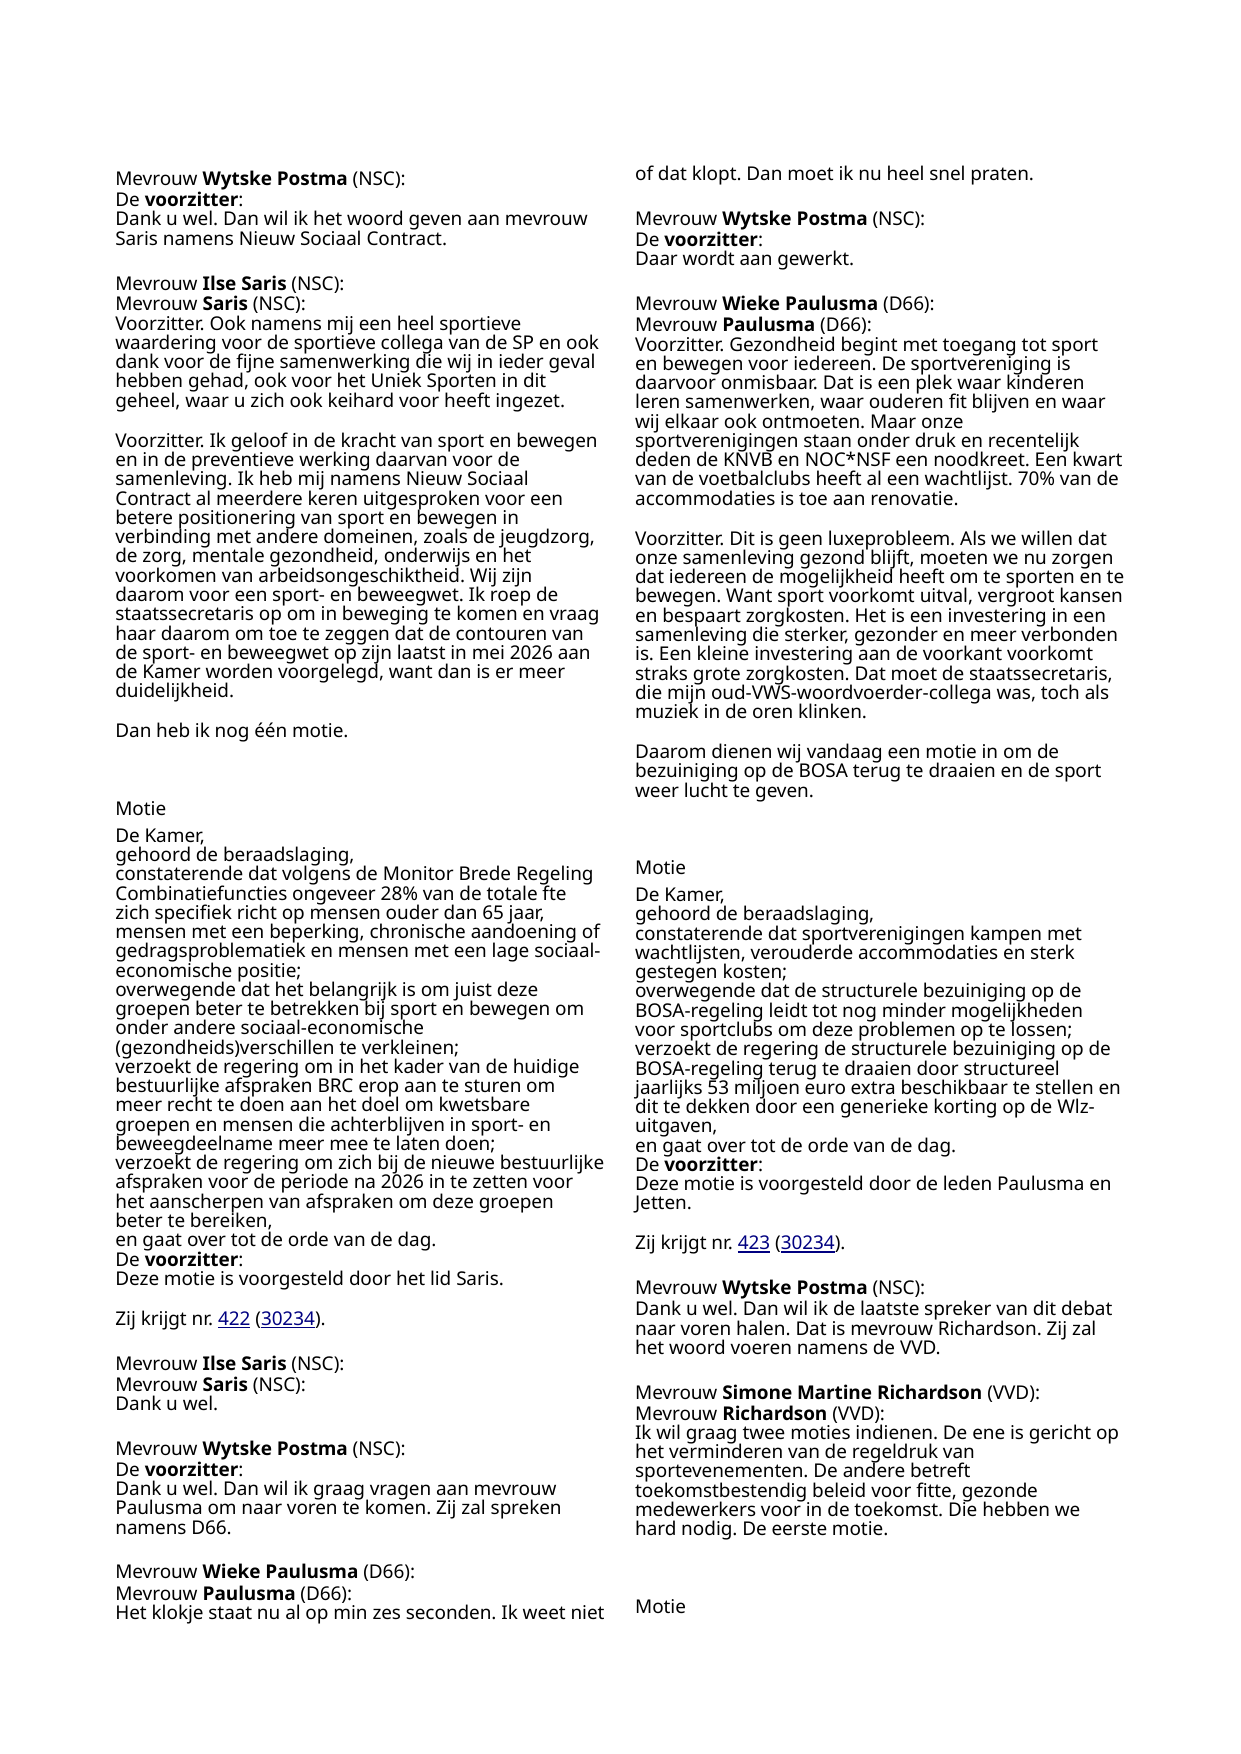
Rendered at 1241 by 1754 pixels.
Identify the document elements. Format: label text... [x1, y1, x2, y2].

text De voorzitter: [115, 1251, 605, 1270]
text Mevrouw Simone Martine Richardson (VVD): [635, 1379, 1125, 1404]
text gehoord de beraadslaging, [115, 846, 605, 865]
text Het klokje staat nu al op min zes seconden. Ik weet niet [115, 1604, 605, 1623]
text Dank u wel. [115, 1395, 605, 1414]
text Dan heb ik nog één motie. [115, 722, 605, 742]
text verzoekt de regering de structurele bezuiniging op de BOSA-regeling terug te draaien door structureel jaarlijks 53 miljoen euro extra beschikbaar te stellen en dit te dekken door een generieke korting op de Wlz-uitgaven, [635, 1040, 1125, 1137]
text Mevrouw Richardson (VVD): [635, 1404, 1125, 1424]
text overwegende dat de structurele bezuiniging op de BOSA-regeling leidt tot nog minder mogelijkheden voor sportclubs om deze problemen op te lossen; [635, 982, 1125, 1040]
text Mevrouw Wytske Postma (NSC): [635, 1274, 1125, 1300]
text Motie [635, 1593, 1125, 1619]
text Mevrouw Saris (NSC): [115, 295, 605, 315]
text Mevrouw Saris (NSC): [115, 1376, 605, 1395]
text Mevrouw Wytske Postma (NSC): [115, 1435, 605, 1461]
text De voorzitter: [115, 1461, 605, 1480]
text De Kamer, [115, 827, 605, 846]
text Daarom dienen wij vandaag een motie in om de bezuiniging op de BOSA terug te draaien en de sport weer lucht te geven. [635, 743, 1125, 801]
text Mevrouw Wytske Postma (NSC): [115, 165, 605, 191]
text en gaat over tot de orde van de dag. [115, 1231, 605, 1251]
text Dank u wel. Dan wil ik de laatste spreker van dit debat naar voren halen. Dat is mevrouw Richardson. Zij zal het woord voeren namens de VVD. [635, 1300, 1125, 1358]
text Voorzitter. Dit is geen luxeprobleem. Als we willen dat onze samenleving gezond blijft, moeten we nu zorgen dat iedereen de mogelijkheid heeft om te sporten en te bewegen. Want sport voorkomt uitval, vergroot kansen en bespaart zorgkosten. Het is een investering in een samenleving die sterker, gezonder en meer verbonden is. Een kleine investering aan de voorkant voorkomt straks grote zorgkosten. Dat moet de staatssecretaris, die mijn oud-VWS-woordvoerder-collega was, toch als muziek in de oren klinken. [635, 530, 1125, 722]
text constaterende dat volgens de Monitor Brede Regeling Combinatiefuncties ongeveer 28% van de totale fte zich specifiek richt op mensen ouder dan 65 jaar, mensen met een beperking, chronische aandoening of gedragsproblematiek en mensen met een lage sociaal-economische positie; [115, 865, 605, 981]
text Mevrouw Paulusma (D66): [635, 316, 1125, 336]
text Dank u wel. Dan wil ik het woord geven aan mevrouw Saris namens Nieuw Sociaal Contract. [115, 210, 605, 249]
text De voorzitter: [635, 1156, 1125, 1175]
text Mevrouw Ilse Saris (NSC): [115, 270, 605, 295]
text Motie [115, 795, 605, 821]
text Mevrouw Paulusma (D66): [115, 1584, 605, 1604]
text Motie [635, 854, 1125, 880]
text Daar wordt aan gewerkt. [635, 250, 1125, 270]
text Zij krijgt nr. 423 (30234). [635, 1234, 1125, 1254]
text Voorzitter. Gezondheid begint met toegang tot sport en bewegen voor iedereen. De sportvereniging is daarvoor onmisbaar. Dat is een plek waar kinderen leren samenwerken, waar ouderen fit blijven en waar wij elkaar ook ontmoeten. Maar onze sportverenigingen staan onder druk en recentelijk deden de KNVB en NOC*NSF een noodkreet. Een kwart van de voetbalclubs heeft al een wachtlijst. 70% van de accommodaties is toe aan renovatie. [635, 336, 1125, 509]
text verzoekt de regering om in het kader van de huidige bestuurlijke afspraken BRC erop aan te sturen om meer recht te doen aan het doel om kwetsbare groepen en mensen die achterblijven in sport- en beweegdeelname meer mee te laten doen; [115, 1058, 605, 1154]
text overwegende dat het belangrijk is om juist deze groepen beter te betrekken bij sport en bewegen om onder andere sociaal-economische (gezondheids)verschillen te verkleinen; [115, 981, 605, 1058]
text De voorzitter: [635, 231, 1125, 250]
text of dat klopt. Dan moet ik nu heel snel praten. [635, 165, 1125, 184]
text en gaat over tot de orde van de dag. [635, 1137, 1125, 1156]
text Mevrouw Ilse Saris (NSC): [115, 1350, 605, 1376]
text Ik wil graag twee moties indienen. De ene is gericht op het verminderen van de regeldruk van sportevenementen. De andere betreft toekomstbestendig beleid voor fitte, gezonde medewerkers voor in de toekomst. Die hebben we hard nodig. De eerste motie. [635, 1424, 1125, 1539]
text Mevrouw Wieke Paulusma (D66): [635, 291, 1125, 316]
text Voorzitter. Ook namens mij een heel sportieve waardering voor de sportieve collega van de SP en ook dank voor de fijne samenwerking die wij in ieder geval hebben gehad, ook voor het Uniek Sporten in dit geheel, waar u zich ook keihard voor heeft ingezet. [115, 315, 605, 411]
text Dank u wel. Dan wil ik graag vragen aan mevrouw Paulusma om naar voren te komen. Zij zal spreken namens D66. [115, 1480, 605, 1538]
text verzoekt de regering om zich bij de nieuwe bestuurlijke afspraken voor de periode na 2026 in te zetten voor het aanscherpen van afspraken om deze groepen beter te bereiken, [115, 1154, 605, 1231]
text De Kamer, [635, 886, 1125, 905]
text Zij krijgt nr. 422 (30234). [115, 1310, 605, 1329]
text gehoord de beraadslaging, [635, 905, 1125, 924]
text Deze motie is voorgesteld door het lid Saris. [115, 1270, 605, 1289]
text Deze motie is voorgesteld door de leden Paulusma en Jetten. [635, 1175, 1125, 1214]
text constaterende dat sportverenigingen kampen met wachtlijsten, verouderde accommodaties en sterk gestegen kosten; [635, 924, 1125, 982]
text Mevrouw Wieke Paulusma (D66): [115, 1559, 605, 1584]
text Voorzitter. Ik geloof in de kracht van sport en bewegen en in de preventieve werking daarvan voor de samenleving. Ik heb mij namens Nieuw Sociaal Contract al meerdere keren uitgesproken voor een betere positionering van sport en bewegen in verbinding met andere domeinen, zoals de jeugdzorg, de zorg, mentale gezondheid, onderwijs en het voorkomen van arbeidsongeschiktheid. Wij zijn daarom voor een sport- en beweegwet. Ik roep de staatssecretaris op om in beweging te komen en vraag haar daarom om toe te zeggen dat de contouren van de sport- en beweegwet op zijn laatst in mei 2026 aan de Kamer worden voorgelegd, want dan is er meer duidelijkheid. [115, 432, 605, 702]
text Mevrouw Wytske Postma (NSC): [635, 205, 1125, 231]
text De voorzitter: [115, 191, 605, 210]
